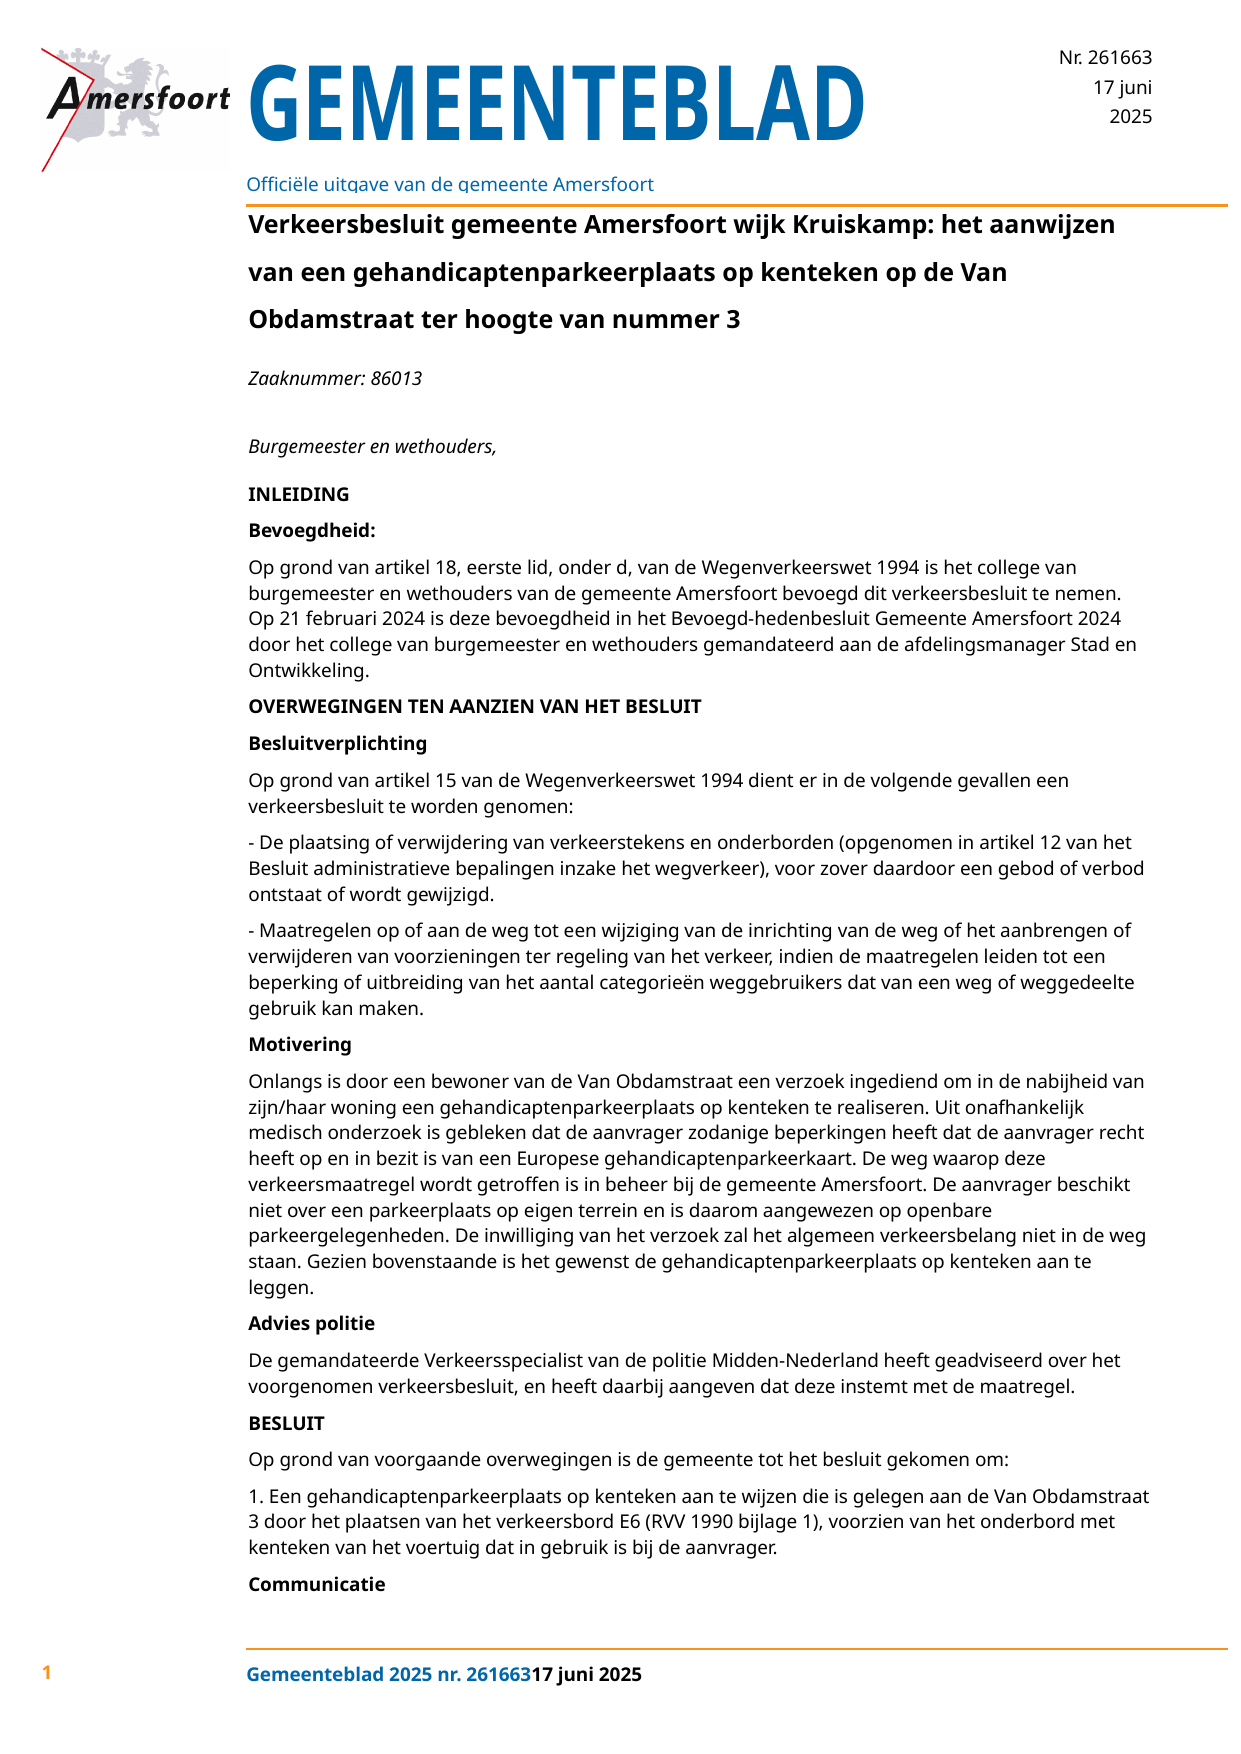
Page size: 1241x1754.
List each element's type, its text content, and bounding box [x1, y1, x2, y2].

text Op grond van voorgaande overwegingen is de gemeente tot het besluit gekomen om: [248, 1446, 1152, 1472]
text OVERWEGINGEN TEN AANZIEN VAN HET BESLUIT [248, 694, 1152, 719]
text - De plaatsing of verwijdering van verkeerstekens en onderborden (opgenomen in artikel 12 van het Besluit administratieve bepalingen inzake het wegverkeer), voor zover daardoor een gebod of verbod ontstaat of wordt gewijzigd. [248, 829, 1152, 907]
text Zaaknummer: 86013 [248, 366, 1152, 391]
text Advies politie [248, 1311, 1152, 1336]
text Besluitverplichting [248, 730, 1152, 756]
text Onlangs is door een bewoner van de Van Obdamstraat een verzoek ingediend om in de nabijheid van zijn/haar woning een gehandicaptenparkeerplaats op kenteken te realiseren. Uit onafhankelijk medisch onderzoek is gebleken dat de aanvrager zodanige beperkingen heeft dat de aanvrager recht heeft op en in bezit is van een Europese gehandicaptenparkeerkaart. De weg waarop deze verkeersmaatregel wordt getroffen is in beheer bij de gemeente Amersfoort. De aanvrager beschikt niet over een parkeerplaats op eigen terrein en is daarom aangewezen op openbare parkeergelegenheden. De inwilliging van het verzoek zal het algemeen verkeersbelang niet in de weg staan. Gezien bovenstaande is het gewenst de gehandicaptenparkeerplaats op kenteken aan te leggen. [248, 1068, 1152, 1300]
text Op grond van artikel 15 van de Wegenverkeerswet 1994 dient er in de volgende gevallen een verkeersbesluit te worden genomen: [248, 767, 1152, 818]
picture [41, 47, 231, 172]
text Motivering [248, 1031, 1152, 1057]
text - Maatregelen op of aan de weg tot een wijziging van de inrichting van de weg of het aanbrengen of verwijderen van voorzieningen ter regeling van het verkeer, indien de maatregelen leiden tot een beperking of uitbreiding van het aantal categorieën weggebruikers dat van een weg of weggedeelte gebruik kan maken. [248, 918, 1152, 1021]
text De gemandateerde Verkeersspecialist van de politie Midden-Nederland heeft geadviseerd over het voorgenomen verkeersbesluit, en heeft daarbij aangeven dat deze instemt met de maatregel. [248, 1347, 1152, 1399]
text Op grond van artikel 18, eerste lid, onder d, van de Wegenverkeerswet 1994 is het college van burgemeester en wethouders van de gemeente Amersfoort bevoegd dit verkeersbesluit te nemen. Op 21 februari 2024 is deze bevoegdheid in het Bevoegd-hedenbesluit Gemeente Amersfoort 2024 door het college van burgemeester en wethouders gemandateerd aan de afdelingsmanager Stad en Ontwikkeling. [248, 554, 1152, 683]
text Communicatie [248, 1571, 1152, 1597]
text Burgemeester en wethouders, [248, 433, 1152, 459]
text 1. Een gehandicaptenparkeerplaats op kenteken aan te wijzen die is gelegen aan de Van Obdamstraat 3 door het plaatsen van het verkeersbord E6 (RVV 1990 bijlage 1), voorzien van het onderbord met kenteken van het voertuig dat in gebruik is bij de aanvrager. [248, 1483, 1152, 1560]
text INLEIDING [248, 481, 1152, 507]
text BESLUIT [248, 1410, 1152, 1435]
text Verkeersbesluit gemeente Amersfoort wijk Kruiskamp: het aanwijzen van een gehandicaptenparkeerplaats op kenteken op de Van Obdamstraat ter hoogte van nummer 3 [248, 207, 1152, 336]
text Bevoegdheid: [248, 517, 1152, 543]
